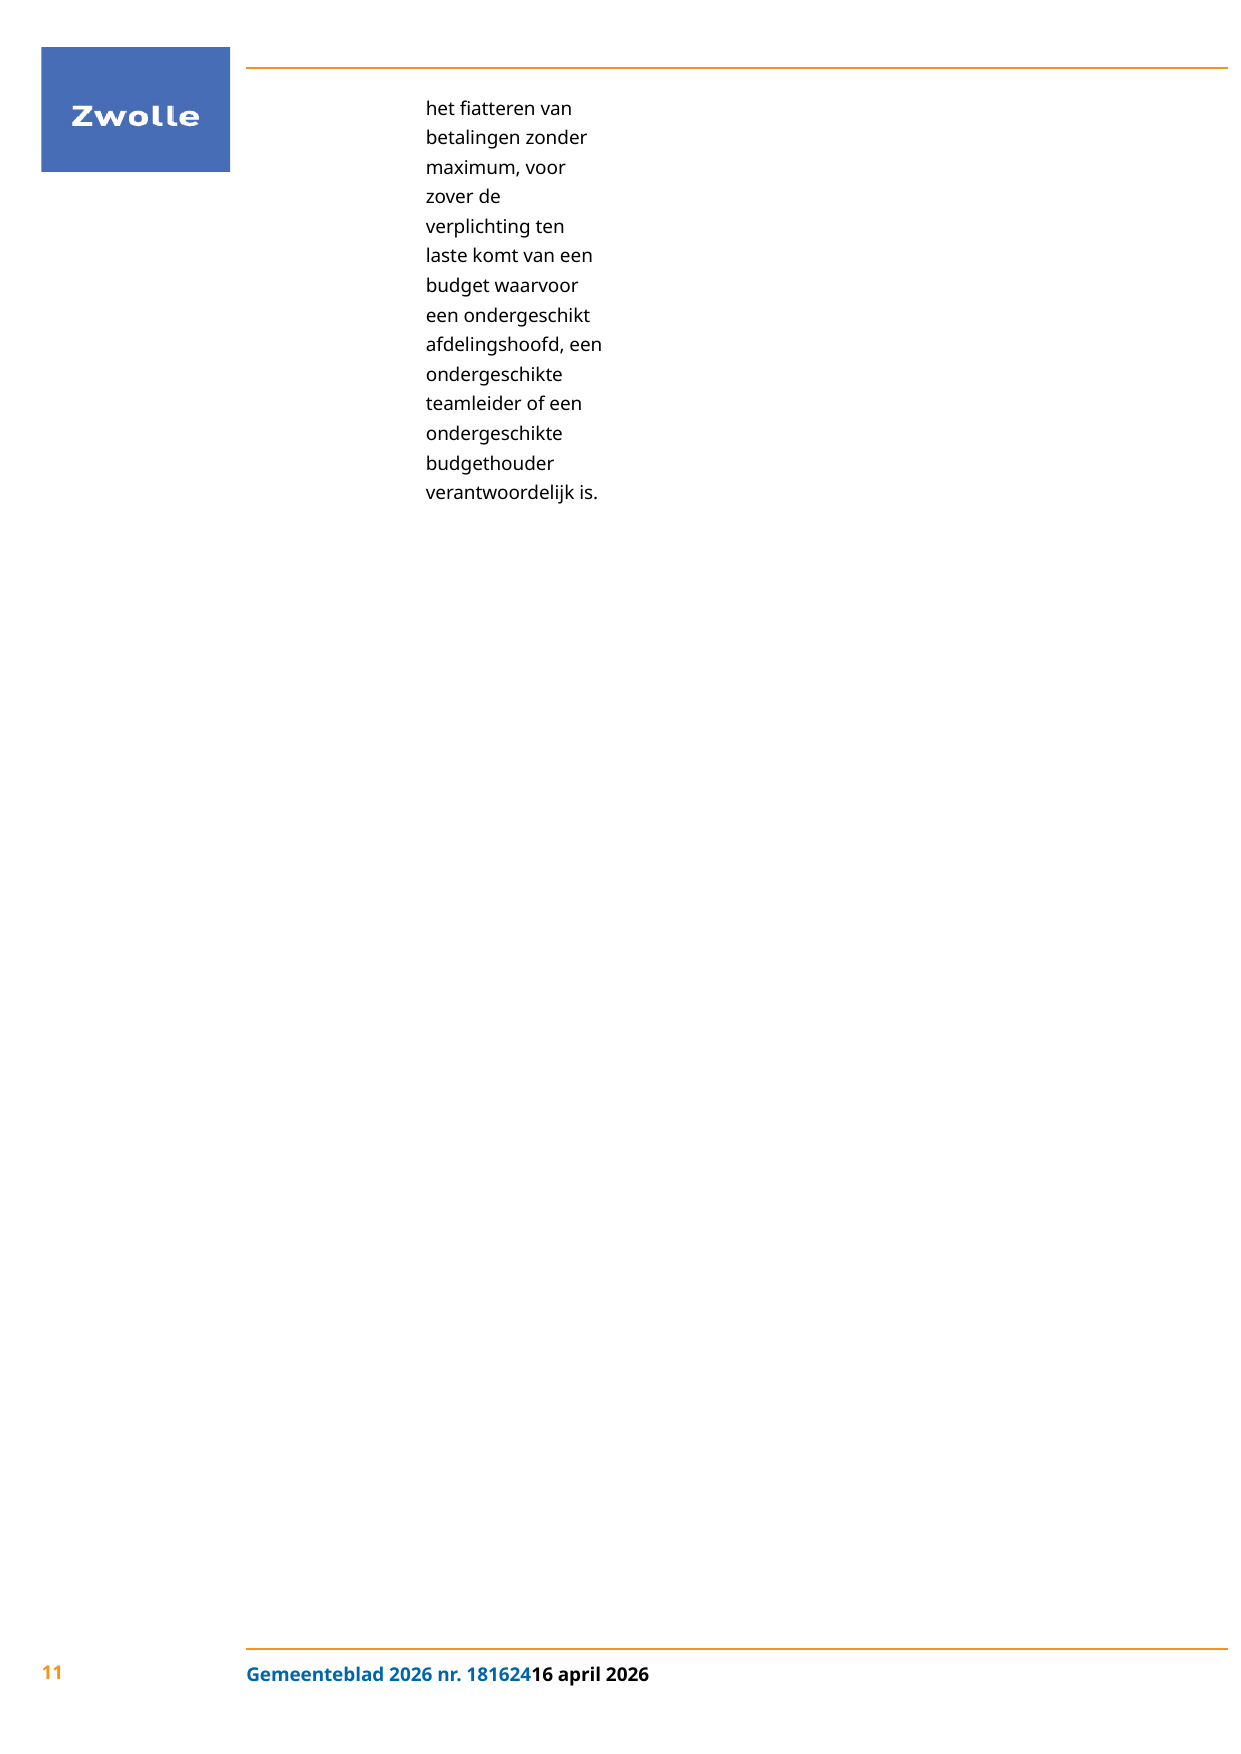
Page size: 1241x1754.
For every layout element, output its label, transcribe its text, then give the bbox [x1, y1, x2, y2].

picture [41, 47, 231, 172]
table_cell [781, 95, 958, 505]
table_cell [248, 95, 426, 505]
table_cell [603, 95, 781, 505]
table_cell het fiatteren van betalingen zonder maximum, voor zover de verplichting ten laste komt van een budget waarvoor een ondergeschikt afdelingshoofd, een ondergeschikte teamleider of een ondergeschikte budgethouder verantwoordelijk is. [426, 95, 603, 505]
table_cell [959, 95, 1152, 505]
